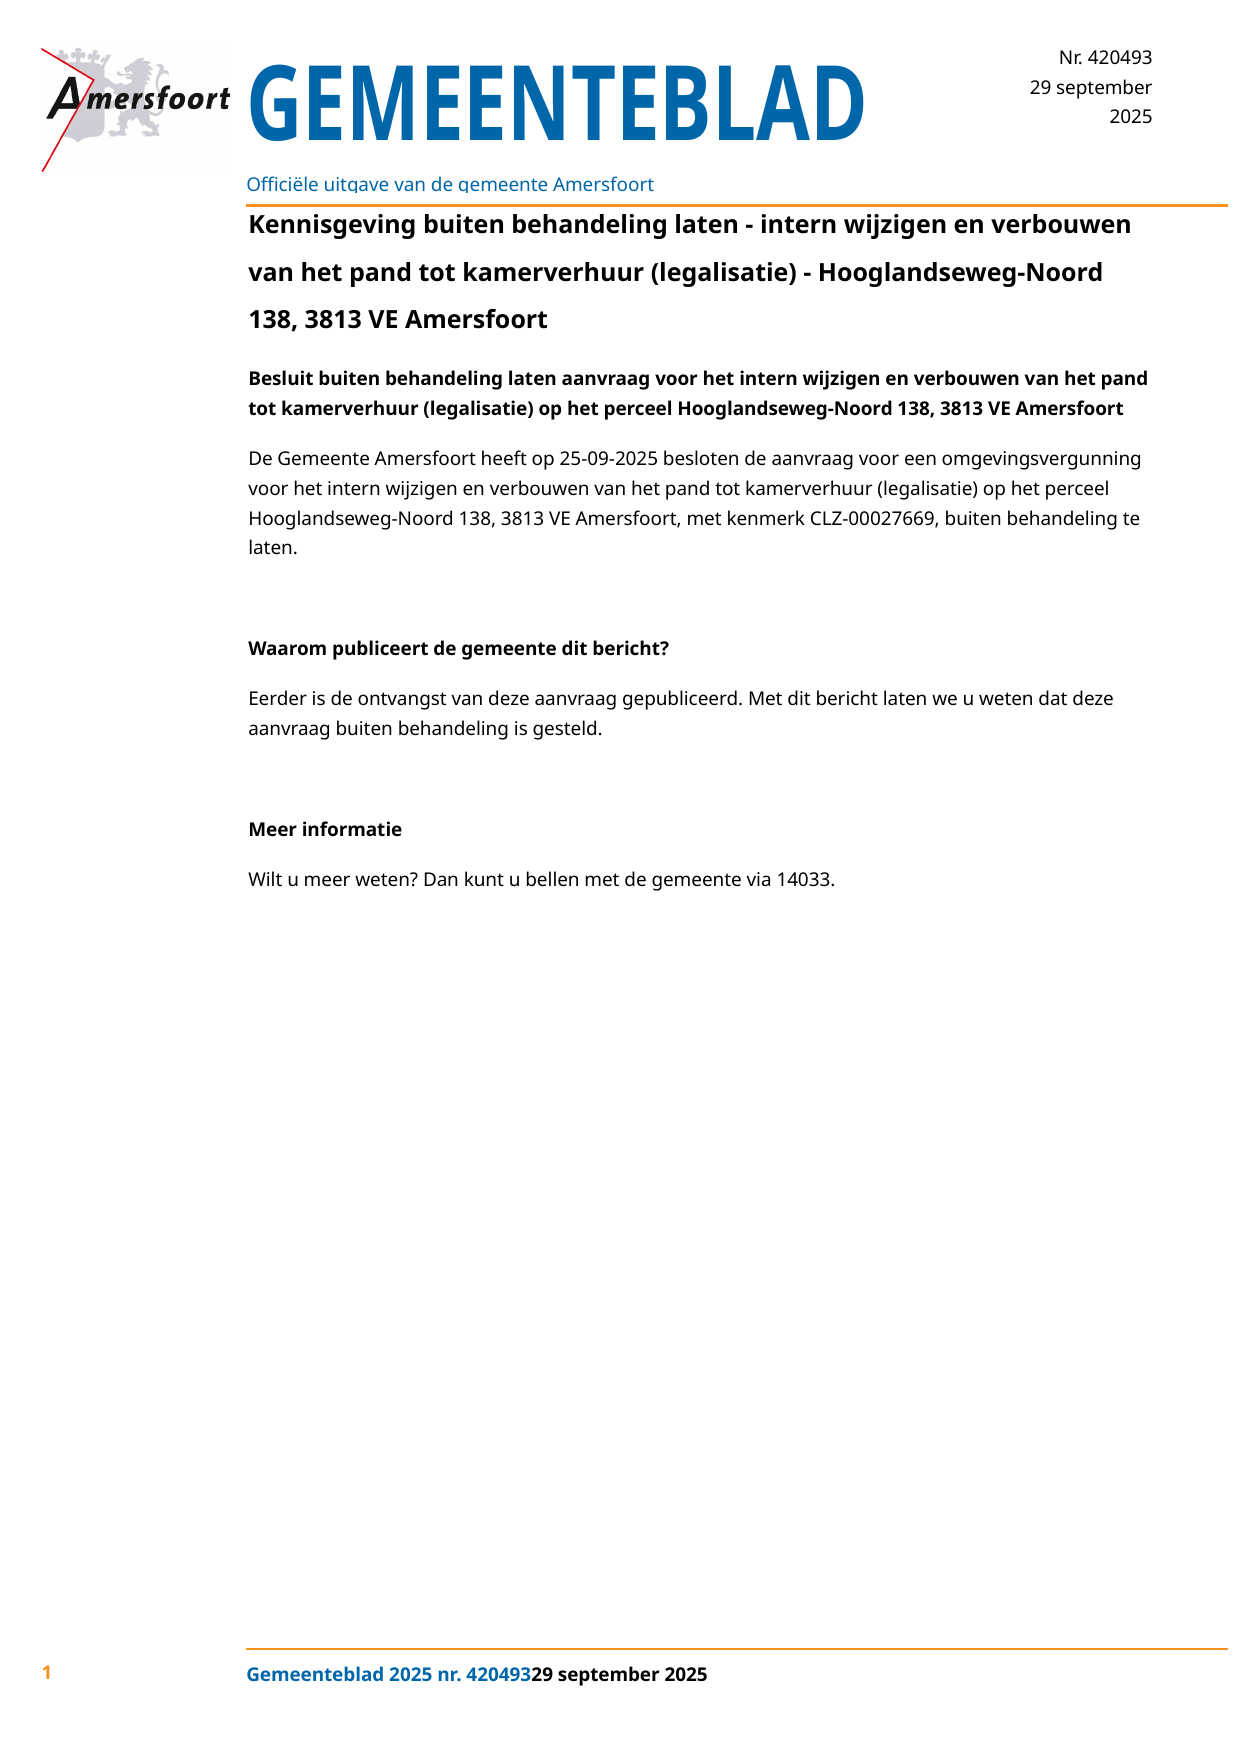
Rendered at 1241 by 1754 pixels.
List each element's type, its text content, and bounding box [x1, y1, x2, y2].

text Wilt u meer weten? Dan kunt u bellen met de gemeente via 14033. [248, 866, 1152, 892]
text Besluit buiten behandeling laten aanvraag voor het intern wijzigen en verbouwen van het pand tot kamerverhuur (legalisatie) op het perceel Hooglandseweg-Noord 138, 3813 VE Amersfoort [248, 366, 1152, 421]
text Meer informatie [248, 816, 1152, 842]
text Kennisgeving buiten behandeling laten - intern wijzigen en verbouwen van het pand tot kamerverhuur (legalisatie) - Hooglandseweg-Noord 138, 3813 VE Amersfoort [248, 207, 1152, 336]
text De Gemeente Amersfoort heeft op 25-09-2025 besloten de aanvraag voor een omgevingsvergunning voor het intern wijzigen en verbouwen van het pand tot kamerverhuur (legalisatie) op het perceel Hooglandseweg-Noord 138, 3813 VE Amersfoort, met kenmerk CLZ-00027669, buiten behandeling te laten. [248, 446, 1152, 560]
text Waarom publiceert de gemeente dit bericht? [248, 635, 1152, 661]
text Eerder is de ontvangst van deze aanvraag gepubliceerd. Met dit bericht laten we u weten dat deze aanvraag buiten behandeling is gesteld. [248, 686, 1152, 741]
picture [41, 47, 231, 172]
